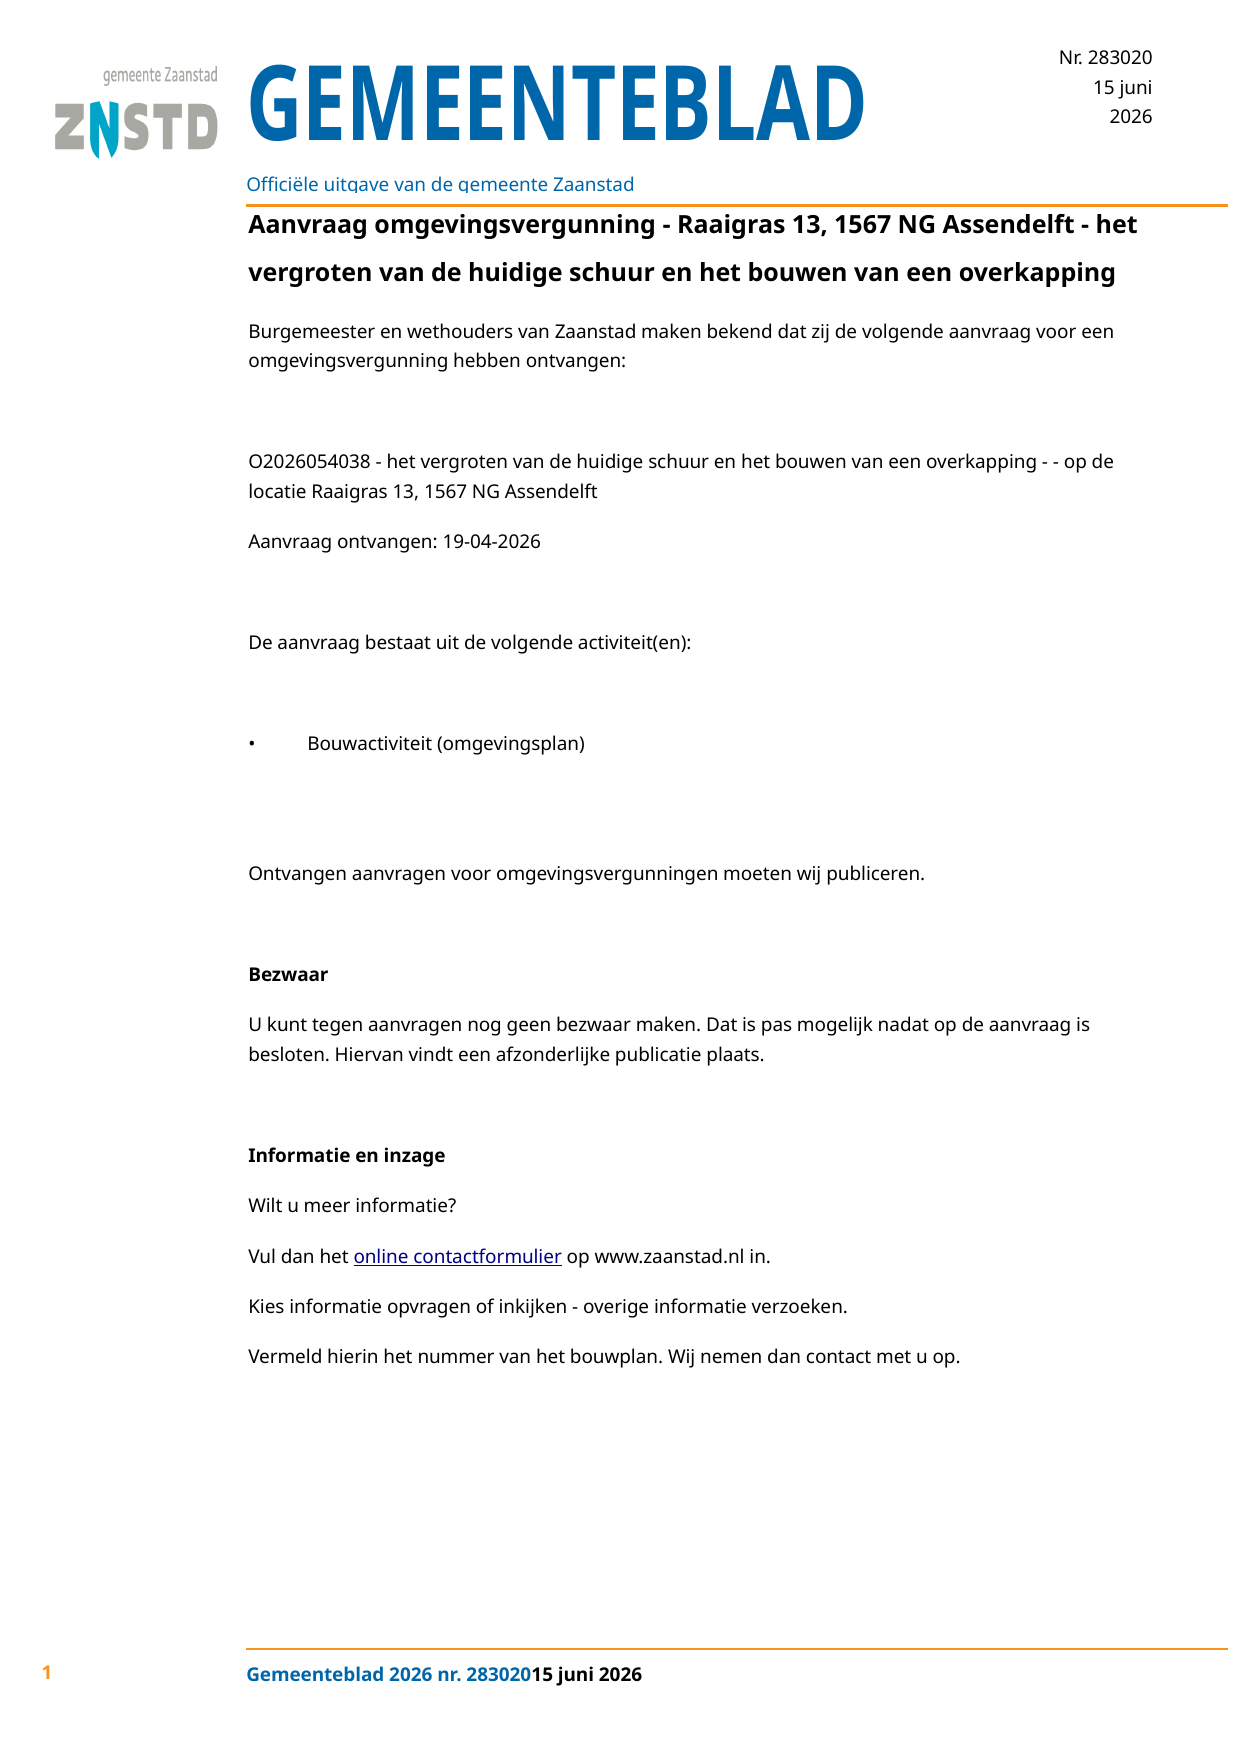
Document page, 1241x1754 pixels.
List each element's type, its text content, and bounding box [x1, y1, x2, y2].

text Informatie en inzage [248, 1142, 1152, 1168]
text O2026054038 - het vergroten van de huidige schuur en het bouwen van een overkapping - - op de locatie Raaigras 13, 1567 NG Assendelft [248, 448, 1152, 504]
text Kies informatie opvragen of inkijken - overige informatie verzoeken. [248, 1293, 1152, 1319]
text Bezwaar [248, 961, 1152, 987]
text Aanvraag omgevingsvergunning - Raaigras 13, 1567 NG Assendelft - het vergroten van de huidige schuur en het bouwen van een overkapping [248, 207, 1152, 288]
text Burgemeester en wethouders van Zaanstad maken bekend dat zij de volgende aanvraag voor een omgevingsvergunning hebben ontvangen: [248, 318, 1152, 373]
text Wilt u meer informatie? [248, 1192, 1152, 1218]
text U kunt tegen aanvragen nog geen bezwaar maken. Dat is pas mogelijk nadat op de aanvraag is besloten. Hiervan vindt een afzonderlijke publicatie plaats. [248, 1012, 1152, 1067]
text De aanvraag bestaat uit de volgende activiteit(en): [248, 629, 1152, 655]
text Ontvangen aanvragen voor omgevingsvergunningen moeten wij publiceren. [248, 860, 1152, 886]
text Vul dan het online contactformulier op www.zaanstad.nl in. [248, 1243, 1152, 1269]
list Bouwactiviteit (omgevingsplan) [248, 730, 1152, 756]
picture [41, 47, 231, 172]
text Aanvraag ontvangen: 19-04-2026 [248, 528, 1152, 554]
text Vermeld hierin het nummer van het bouwplan. Wij nemen dan contact met u op. [248, 1344, 1152, 1369]
